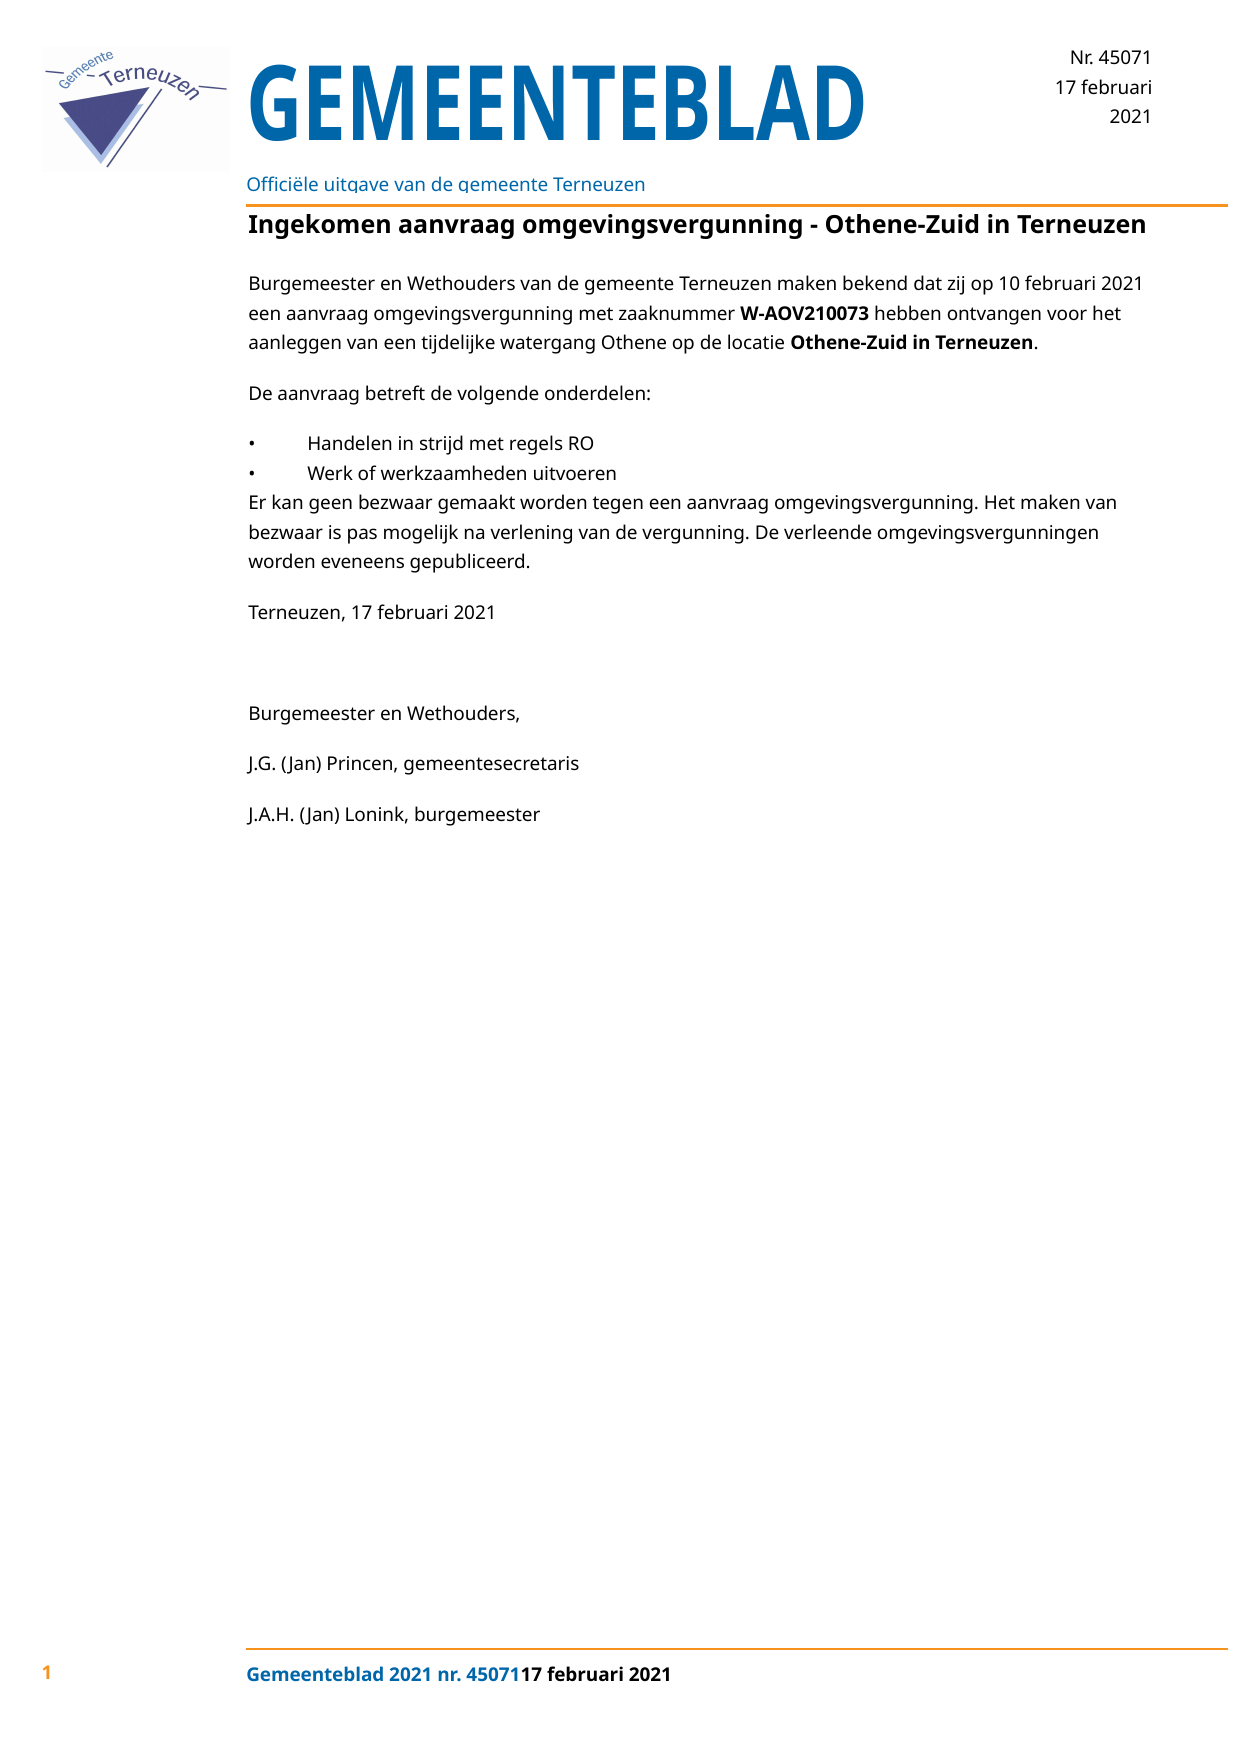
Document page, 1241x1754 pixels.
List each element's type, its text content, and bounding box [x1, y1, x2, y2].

text J.A.H. (Jan) Lonink, burgemeester [248, 801, 1152, 826]
text Burgemeester en Wethouders van de gemeente Terneuzen maken bekend dat zij op 10 februari 2021 een aanvraag omgevingsvergunning met zaaknummer W-AOV210073 hebben ontvangen voor het aanleggen van een tijdelijke watergang Othene op de locatie Othene-Zuid in Terneuzen. [248, 270, 1152, 355]
text Terneuzen, 17 februari 2021 [248, 599, 1152, 625]
text J.G. (Jan) Princen, gemeentesecretaris [248, 750, 1152, 776]
list Handelen in strijd met regels RO [248, 430, 1152, 456]
text Ingekomen aanvraag omgevingsvergunning - Othene-Zuid in Terneuzen [248, 207, 1152, 241]
text Er kan geen bezwaar gemaakt worden tegen een aanvraag omgevingsvergunning. Het maken van bezwaar is pas mogelijk na verlening van de vergunning. De verleende omgevingsvergunningen worden eveneens gepubliceerd. [248, 489, 1152, 574]
text De aanvraag betreft de volgende onderdelen: [248, 380, 1152, 406]
text Burgemeester en Wethouders, [248, 700, 1152, 726]
list Werk of werkzaamheden uitvoeren [248, 460, 1152, 486]
picture [41, 47, 231, 172]
